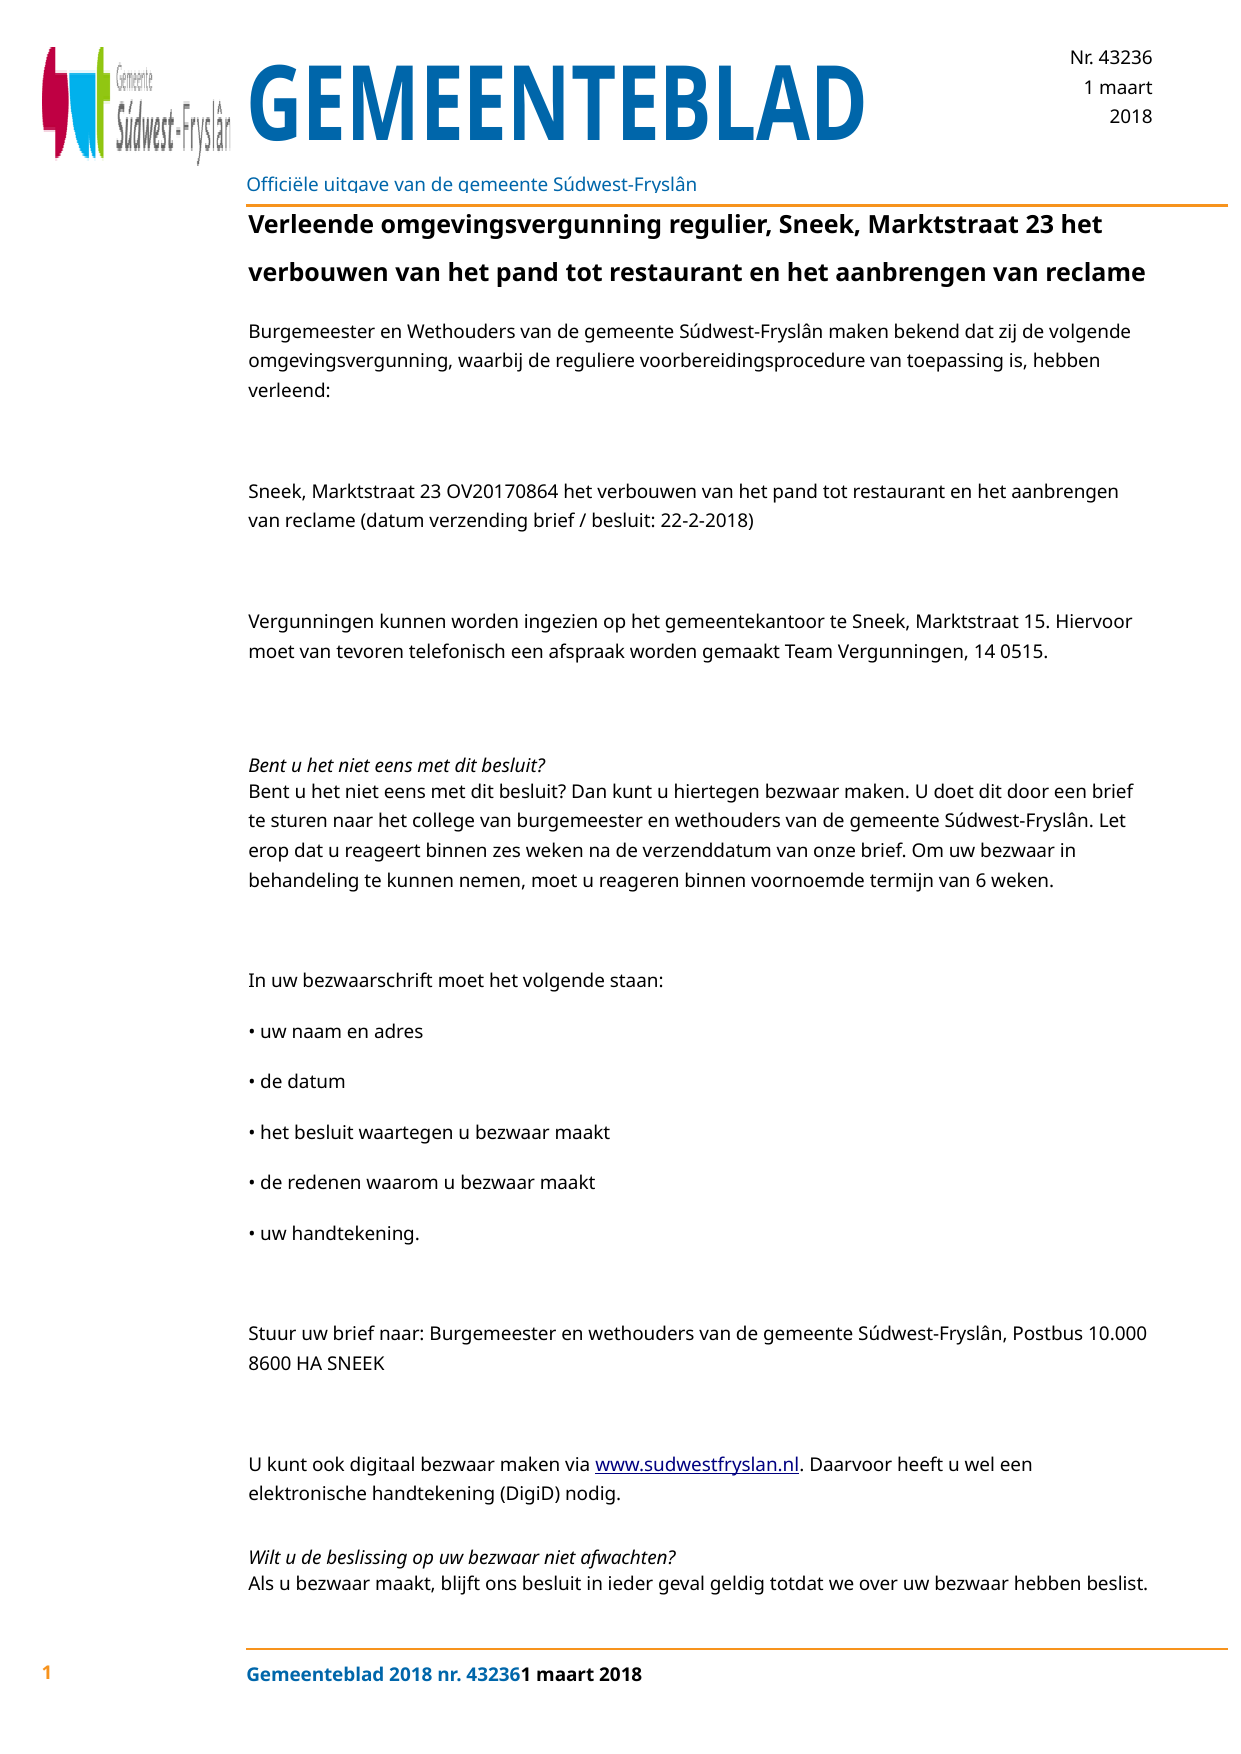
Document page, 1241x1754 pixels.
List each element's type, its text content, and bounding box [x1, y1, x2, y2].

text Burgemeester en Wethouders van de gemeente Súdwest-Fryslân maken bekend dat zij de volgende omgevingsvergunning, waarbij de reguliere voorbereidingsprocedure van toepassing is, hebben verleend: [248, 318, 1152, 403]
text • uw naam en adres [248, 1018, 1152, 1044]
text U kunt ook digitaal bezwaar maken via www.sudwestfryslan.nl. Daarvoor heeft u wel een elektronische handtekening (DigiD) nodig. [248, 1451, 1152, 1506]
text Wilt u de beslissing op uw bezwaar niet afwachten? [248, 1544, 1152, 1570]
text • het besluit waartegen u bezwaar maakt [248, 1119, 1152, 1144]
text • uw handtekening. [248, 1220, 1152, 1245]
text Verleende omgevingsvergunning regulier, Sneek, Marktstraat 23 het verbouwen van het pand tot restaurant en het aanbrengen van reclame [248, 207, 1152, 288]
text • de datum [248, 1068, 1152, 1094]
text • de redenen waarom u bezwaar maakt [248, 1169, 1152, 1195]
text Bent u het niet eens met dit besluit? Dan kunt u hiertegen bezwaar maken. U doet dit door een brief te sturen naar het college van burgemeester en wethouders van de gemeente Súdwest-Fryslân. Let erop dat u reageert binnen zes weken na de verzenddatum van onze brief. Om uw bezwaar in behandeling te kunnen nemen, moet u reageren binnen voornoemde termijn van 6 weken. [248, 778, 1152, 892]
text Vergunningen kunnen worden ingezien op het gemeentekantoor te Sneek, Marktstraat 15. Hiervoor moet van tevoren telefonisch een afspraak worden gemaakt Team Vergunningen, 14 0515. [248, 608, 1152, 664]
text Bent u het niet eens met dit besluit? [248, 752, 1152, 778]
text Als u bezwaar maakt, blijft ons besluit in ieder geval geldig totdat we over uw bezwaar hebben beslist. [248, 1570, 1152, 1596]
text Sneek, Marktstraat 23 OV20170864 het verbouwen van het pand tot restaurant en het aanbrengen van reclame (datum verzending brief / besluit: 22-2-2018) [248, 478, 1152, 533]
text Stuur uw brief naar: Burgemeester en wethouders van de gemeente Súdwest-Fryslân, Postbus 10.000 8600 HA SNEEK [248, 1321, 1152, 1376]
picture [41, 47, 231, 172]
text In uw bezwaarschrift moet het volgende staan: [248, 968, 1152, 993]
